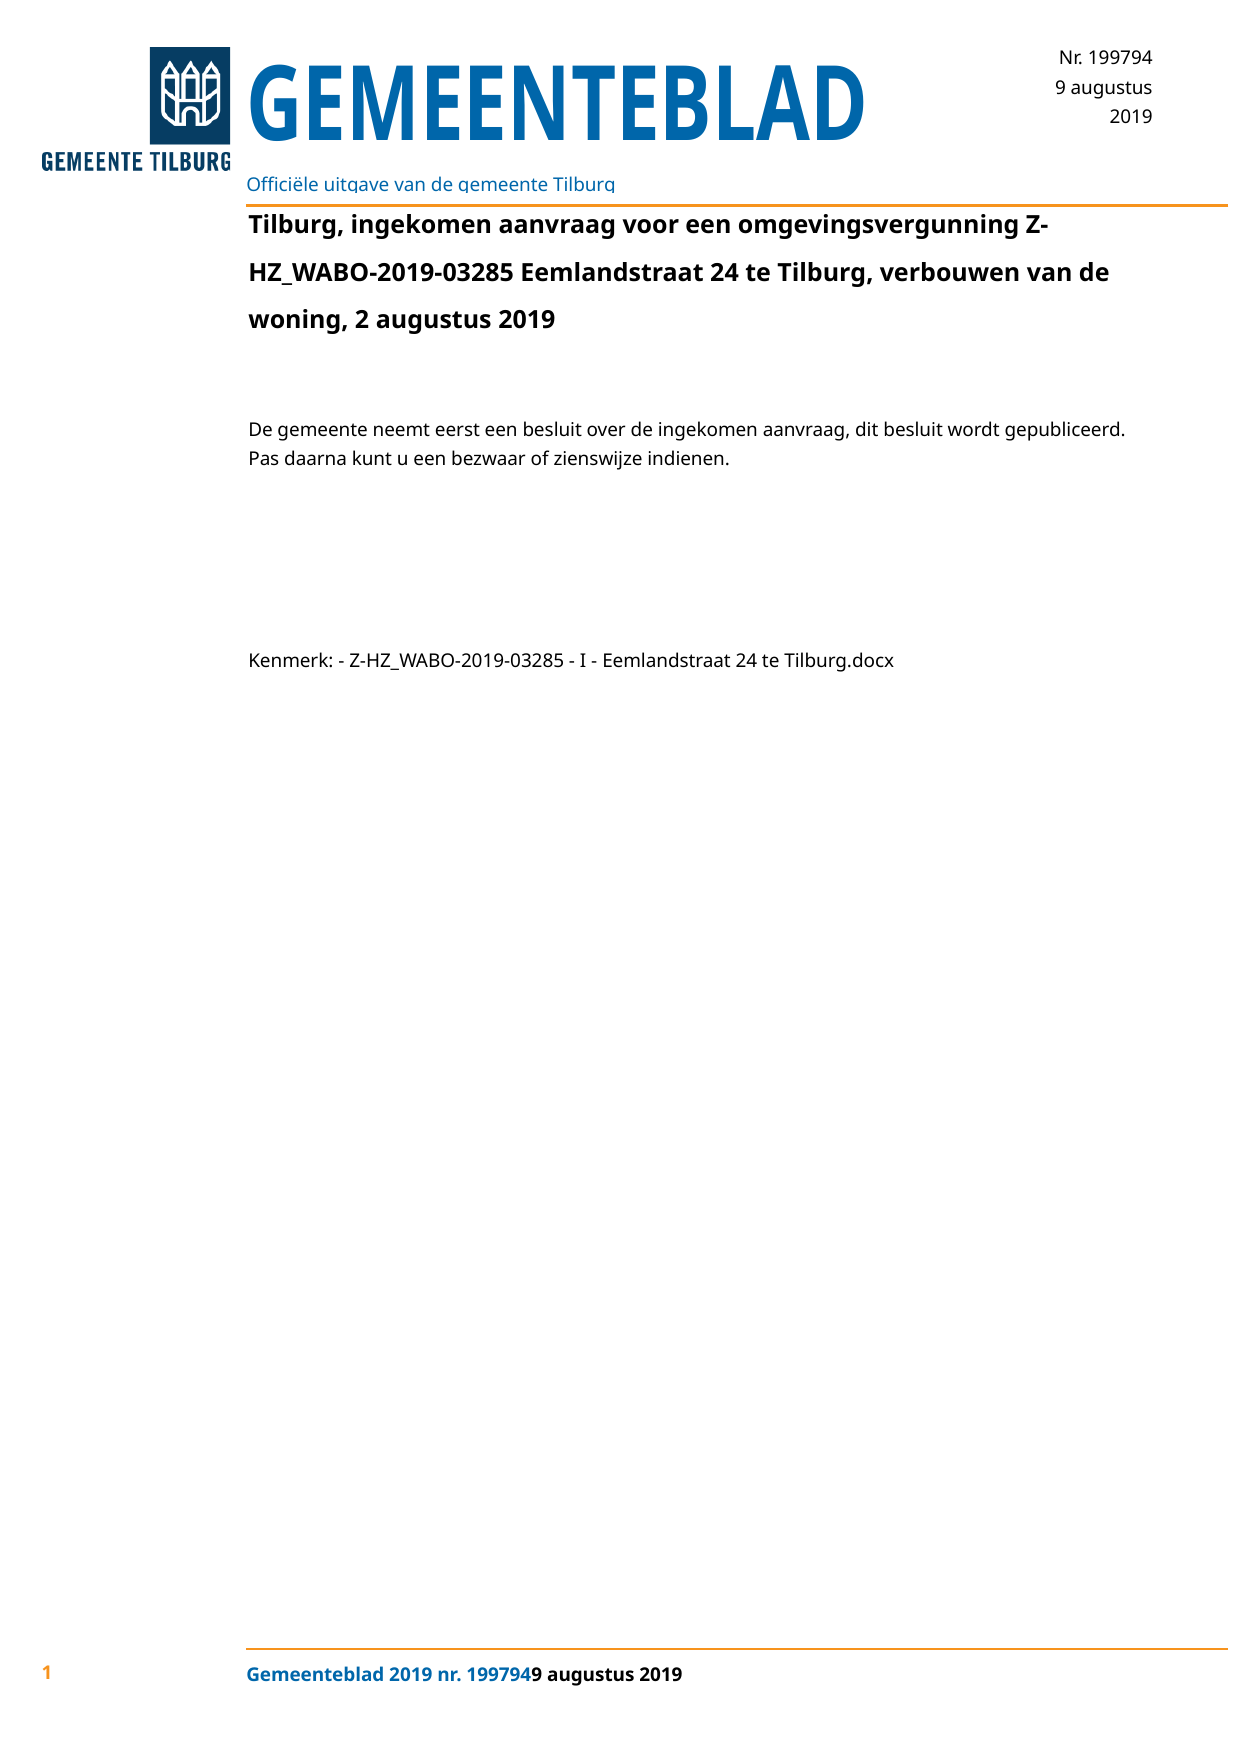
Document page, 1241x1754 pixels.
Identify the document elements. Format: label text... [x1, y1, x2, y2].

text De gemeente neemt eerst een besluit over de ingekomen aanvraag, dit besluit wordt gepubliceerd. Pas daarna kunt u een bezwaar of zienswijze indienen. [248, 416, 1152, 471]
text Tilburg, ingekomen aanvraag voor een omgevingsvergunning Z-HZ_WABO-2019-03285 Eemlandstraat 24 te Tilburg, verbouwen van de woning, 2 augustus 2019 [248, 207, 1152, 336]
text Kenmerk: - Z-HZ_WABO-2019-03285 - I - Eemlandstraat 24 te Tilburg.docx [248, 647, 1152, 673]
picture [41, 47, 231, 172]
